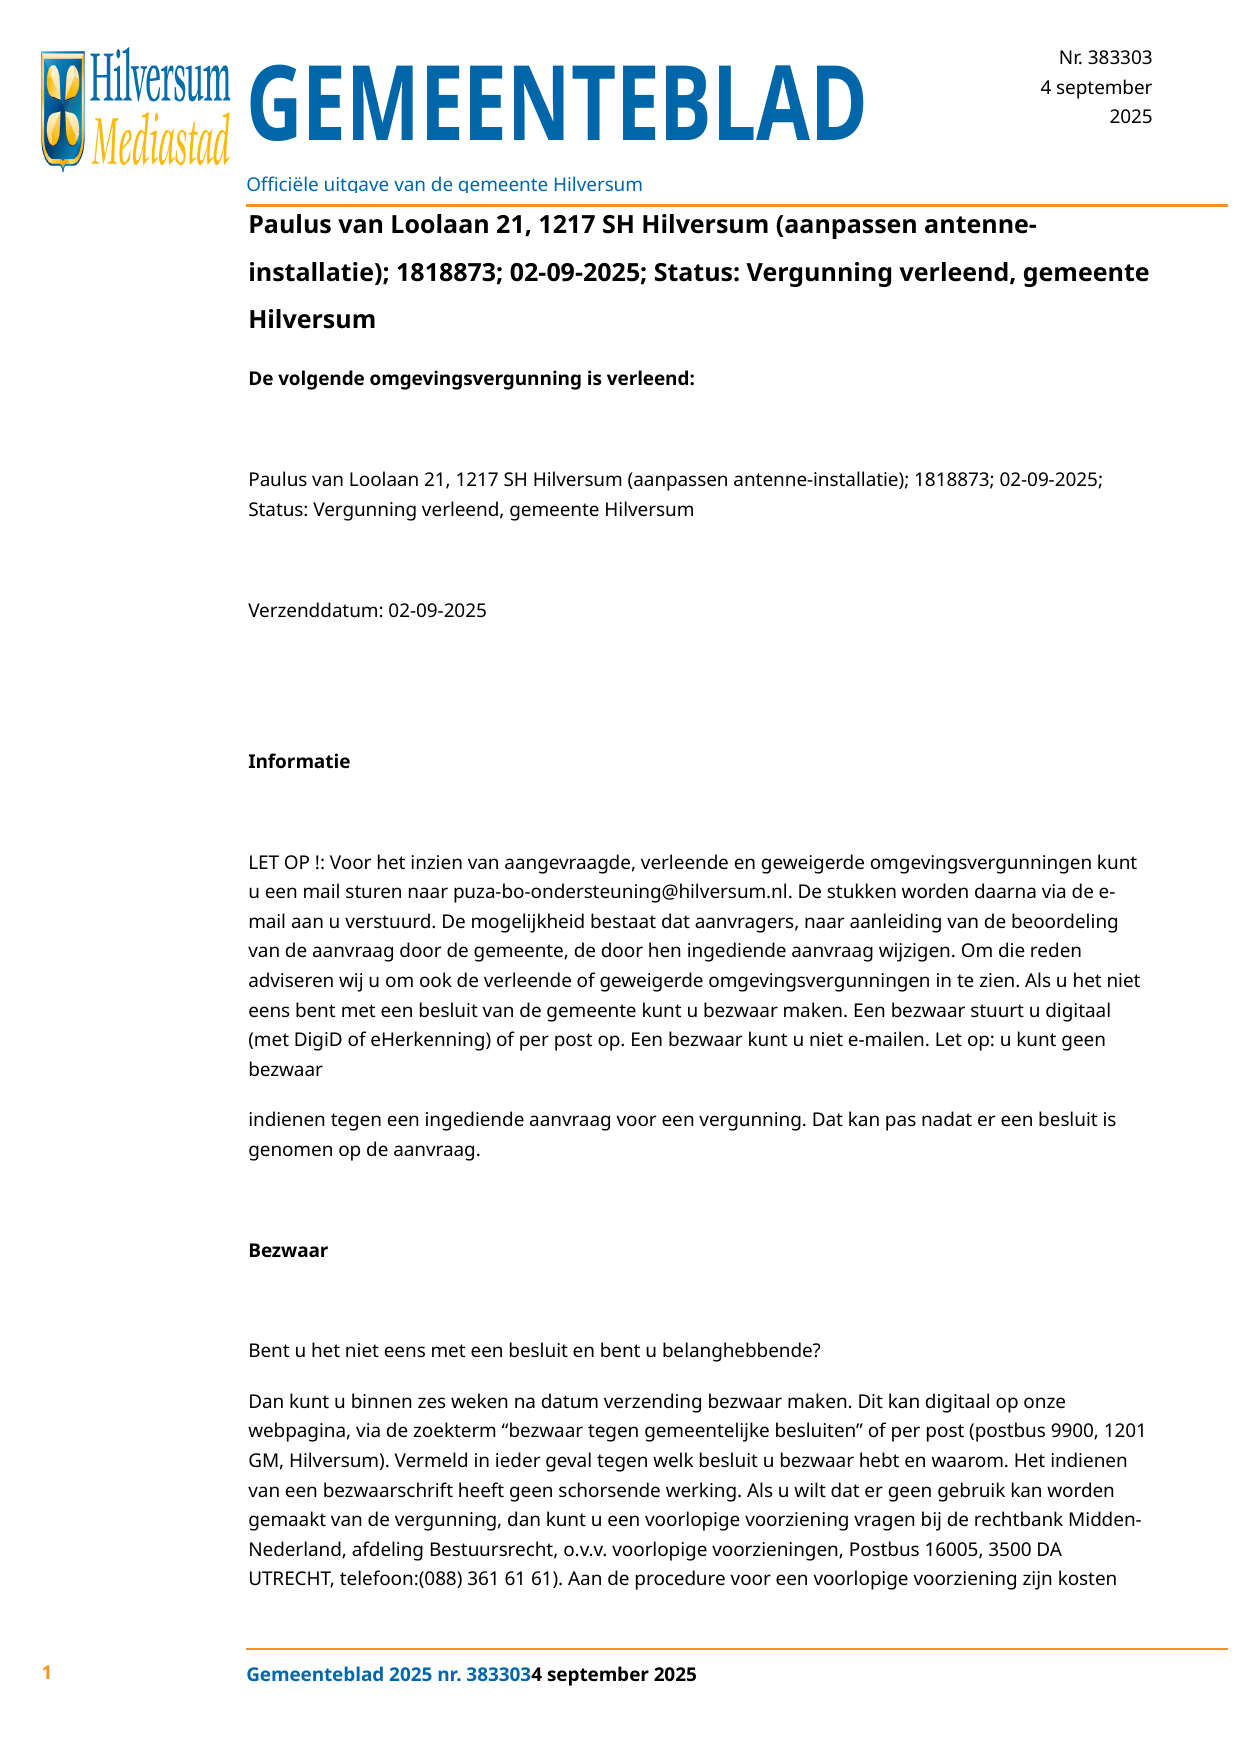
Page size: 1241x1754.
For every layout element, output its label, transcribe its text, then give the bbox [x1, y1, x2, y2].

text Paulus van Loolaan 21, 1217 SH Hilversum (aanpassen antenne-installatie); 1818873; 02-09-2025; Status: Vergunning verleend, gemeente Hilversum [248, 207, 1152, 336]
text Paulus van Loolaan 21, 1217 SH Hilversum (aanpassen antenne-installatie); 1818873; 02-09-2025; Status: Vergunning verleend, gemeente Hilversum [248, 466, 1152, 522]
text indienen tegen een ingediende aanvraag voor een vergunning. Dat kan pas nadat er een besluit is genomen op de aanvraag. [248, 1106, 1152, 1162]
text Informatie [248, 748, 1152, 774]
text Dan kunt u binnen zes weken na datum verzending bezwaar maken. Dit kan digitaal op onze webpagina, via de zoekterm “bezwaar tegen gemeentelijke besluiten” of per post (postbus 9900, 1201 GM, Hilversum). Vermeld in ieder geval tegen welk besluit u bezwaar hebt en waarom. Het indienen van een bezwaarschrift heeft geen schorsende werking. Als u wilt dat er geen gebruik kan worden gemaakt van de vergunning, dan kunt u een voorlopige voorziening vragen bij de rechtbank Midden-Nederland, afdeling Bestuursrecht, o.v.v. voorlopige voorzieningen, Postbus 16005, 3500 DA UTRECHT, telefoon:(088) 361 61 61). Aan de procedure voor een voorlopige voorziening zijn kosten [248, 1388, 1152, 1591]
picture [41, 47, 231, 172]
text De volgende omgevingsvergunning is verleend: [248, 366, 1152, 391]
text Bezwaar [248, 1237, 1152, 1262]
text LET OP !: Voor het inzien van aangevraagde, verleende en geweigerde omgevingsvergunningen kunt u een mail sturen naar puza-bo-ondersteuning@hilversum.nl. De stukken worden daarna via de e-mail aan u verstuurd. De mogelijkheid bestaat dat aanvragers, naar aanleiding van de beoordeling van de aanvraag door de gemeente, de door hen ingediende aanvraag wijzigen. Om die reden adviseren wij u om ook de verleende of geweigerde omgevingsvergunningen in te zien. Als u het niet eens bent met een besluit van de gemeente kunt u bezwaar maken. Een bezwaar stuurt u digitaal (met DigiD of eHerkenning) of per post op. Een bezwaar kunt u niet e-mailen. Let op: u kunt geen bezwaar [248, 849, 1152, 1082]
text Verzenddatum: 02-09-2025 [248, 597, 1152, 622]
text Bent u het niet eens met een besluit en bent u belanghebbende? [248, 1338, 1152, 1363]
